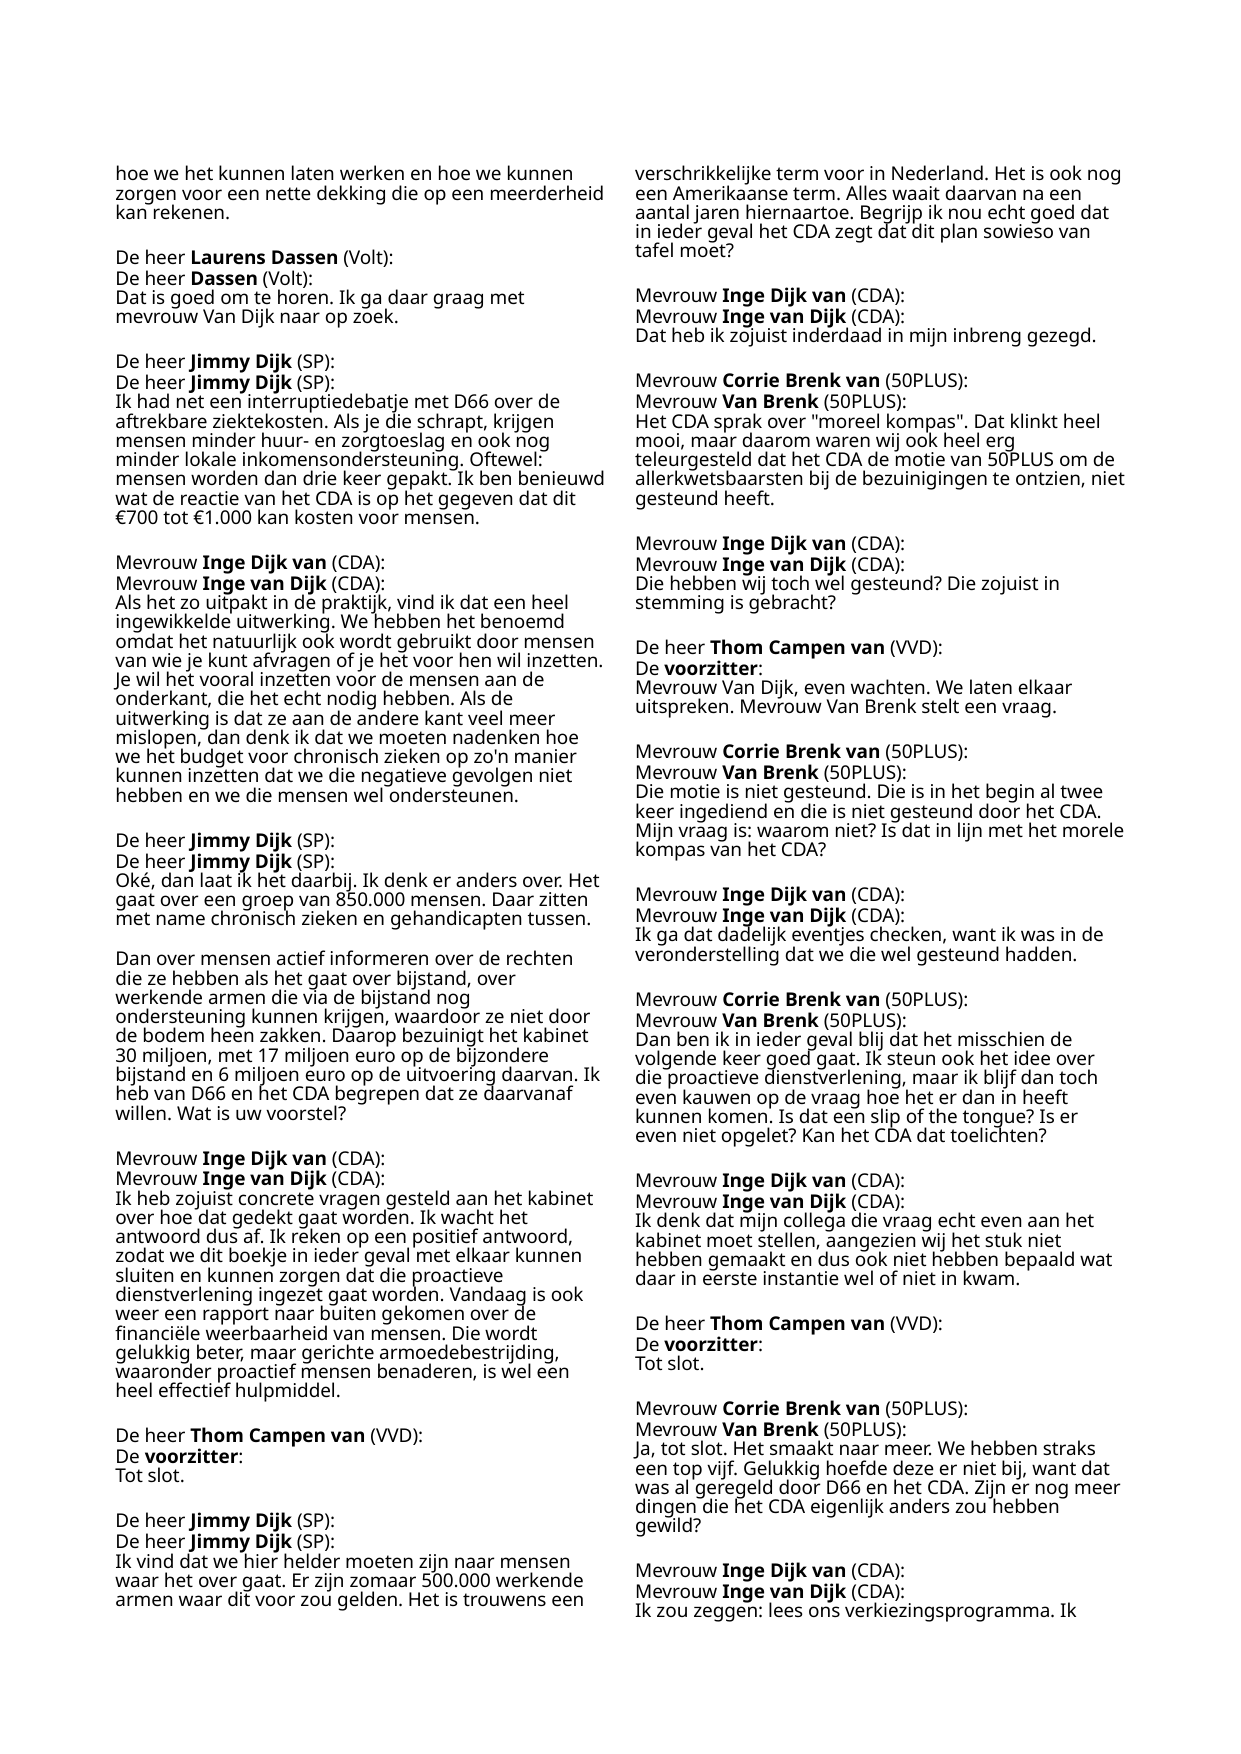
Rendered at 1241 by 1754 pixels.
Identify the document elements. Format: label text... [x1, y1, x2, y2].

text hoe we het kunnen laten werken en hoe we kunnen zorgen voor een nette dekking die op een meerderheid kan rekenen. [115, 165, 605, 223]
text Mevrouw Van Brenk (50PLUS): [635, 1421, 1125, 1440]
text De voorzitter: [635, 660, 1125, 679]
text Ik denk dat mijn collega die vraag echt even aan het kabinet moet stellen, aangezien wij het stuk niet hebben gemaakt en dus ook niet hebben bepaald wat daar in eerste instantie wel of niet in kwam. [635, 1212, 1125, 1289]
text De heer Thom Campen van (VVD): [115, 1422, 605, 1448]
text Ik ga dat dadelijk eventjes checken, want ik was in de veronderstelling dat we die wel gesteund hadden. [635, 926, 1125, 965]
text Mevrouw Corrie Brenk van (50PLUS): [635, 368, 1125, 393]
text Mevrouw Corrie Brenk van (50PLUS): [635, 986, 1125, 1012]
text Ik vind dat we hier helder moeten zijn naar mensen waar het over gaat. Er zijn zomaar 500.000 werkende armen waar dit voor zou gelden. Het is trouwens een [115, 1553, 605, 1610]
text Mevrouw Inge Dijk van (CDA): [115, 1145, 605, 1170]
text Dat heb ik zojuist inderdaad in mijn inbreng gezegd. [635, 327, 1125, 347]
text Mevrouw Inge van Dijk (CDA): [635, 1193, 1125, 1212]
text Mevrouw Inge Dijk van (CDA): [635, 530, 1125, 556]
text De heer Jimmy Dijk (SP): [115, 853, 605, 872]
text De voorzitter: [635, 1336, 1125, 1355]
text Mevrouw Corrie Brenk van (50PLUS): [635, 1395, 1125, 1421]
text De voorzitter: [115, 1448, 605, 1467]
text Ik heb zojuist concrete vragen gesteld aan het kabinet over hoe dat gedekt gaat worden. Ik wacht het antwoord dus af. Ik reken op een positief antwoord, zodat we dit boekje in ieder geval met elkaar kunnen sluiten en kunnen zorgen dat die proactieve dienstverlening ingezet gaat worden. Vandaag is ook weer een rapport naar buiten gekomen over de financiële weerbaarheid van mensen. Die wordt gelukkig beter, maar gerichte armoedebestrijding, waaronder proactief mensen benaderen, is wel een heel effectief hulpmiddel. [115, 1190, 605, 1402]
text Ik zou zeggen: lees ons verkiezingsprogramma. Ik [635, 1602, 1125, 1622]
text De heer Laurens Dassen (Volt): [115, 244, 605, 270]
text Mevrouw Inge van Dijk (CDA): [635, 907, 1125, 926]
text Mevrouw Inge van Dijk (CDA): [115, 1170, 605, 1190]
text De heer Dassen (Volt): [115, 270, 605, 289]
text Dat is goed om te horen. Ik ga daar graag met mevrouw Van Dijk naar op zoek. [115, 289, 605, 327]
text Tot slot. [635, 1355, 1125, 1374]
text Mevrouw Inge Dijk van (CDA): [635, 282, 1125, 308]
text Mevrouw Inge Dijk van (CDA): [115, 549, 605, 575]
text Mevrouw Van Brenk (50PLUS): [635, 764, 1125, 783]
text De heer Jimmy Dijk (SP): [115, 374, 605, 393]
text Mevrouw Inge van Dijk (CDA): [635, 308, 1125, 327]
text Dan ben ik in ieder geval blij dat het misschien de volgende keer goed gaat. Ik steun ook het idee over die proactieve dienstverlening, maar ik blijf dan toch even kauwen op de vraag hoe het er dan in heeft kunnen komen. Is dat een slip of the tongue? Is er even niet opgelet? Kan het CDA dat toelichten? [635, 1031, 1125, 1146]
text Die motie is niet gesteund. Die is in het begin al twee keer ingediend en die is niet gesteund door het CDA. Mijn vraag is: waarom niet? Is dat in lijn met het morele kompas van het CDA? [635, 783, 1125, 861]
text verschrikkelijke term voor in Nederland. Het is ook nog een Amerikaanse term. Alles waait daarvan na een aantal jaren hiernaartoe. Begrijp ik nou echt goed dat in ieder geval het CDA zegt dat dit plan sowieso van tafel moet? [635, 165, 1125, 262]
text De heer Jimmy Dijk (SP): [115, 1508, 605, 1533]
text De heer Jimmy Dijk (SP): [115, 827, 605, 853]
text Mevrouw Inge Dijk van (CDA): [635, 881, 1125, 907]
text Mevrouw Van Dijk, even wachten. We laten elkaar uitspreken. Mevrouw Van Brenk stelt een vraag. [635, 679, 1125, 718]
text Mevrouw Van Brenk (50PLUS): [635, 393, 1125, 413]
text De heer Jimmy Dijk (SP): [115, 1533, 605, 1553]
text Mevrouw Corrie Brenk van (50PLUS): [635, 738, 1125, 764]
text Als het zo uitpakt in de praktijk, vind ik dat een heel ingewikkelde uitwerking. We hebben het benoemd omdat het natuurlijk ook wordt gebruikt door mensen van wie je kunt afvragen of je het voor hen wil inzetten. Je wil het vooral inzetten voor de mensen aan de onderkant, die het echt nodig hebben. Als de uitwerking is dat ze aan de andere kant veel meer mislopen, dan denk ik dat we moeten nadenken hoe we het budget voor chronisch zieken op zo'n manier kunnen inzetten dat we die negatieve gevolgen niet hebben en we die mensen wel ondersteunen. [115, 594, 605, 806]
text De heer Thom Campen van (VVD): [635, 1310, 1125, 1336]
text Mevrouw Inge Dijk van (CDA): [635, 1557, 1125, 1583]
text Oké, dan laat ik het daarbij. Ik denk er anders over. Het gaat over een groep van 850.000 mensen. Daar zitten met name chronisch zieken en gehandicapten tussen. [115, 872, 605, 930]
text Ik had net een interruptiedebatje met D66 over de aftrekbare ziektekosten. Als je die schrapt, krijgen mensen minder huur- en zorgtoeslag en ook nog minder lokale inkomensondersteuning. Oftewel: mensen worden dan drie keer gepakt. Ik ben benieuwd wat de reactie van het CDA is op het gegeven dat dit €700 tot €1.000 kan kosten voor mensen. [115, 393, 605, 528]
text Mevrouw Inge van Dijk (CDA): [115, 575, 605, 594]
text Het CDA sprak over "moreel kompas". Dat klinkt heel mooi, maar daarom waren wij ook heel erg teleurgesteld dat het CDA de motie van 50PLUS om de allerkwetsbaarsten bij de bezuinigingen te ontzien, niet gesteund heeft. [635, 413, 1125, 509]
text Mevrouw Van Brenk (50PLUS): [635, 1012, 1125, 1031]
text Dan over mensen actief informeren over de rechten die ze hebben als het gaat over bijstand, over werkende armen die via de bijstand nog ondersteuning kunnen krijgen, waardoor ze niet door de bodem heen zakken. Daarop bezuinigt het kabinet 30 miljoen, met 17 miljoen euro op de bijzondere bijstand en 6 miljoen euro op de uitvoering daarvan. Ik heb van D66 en het CDA begrepen dat ze daarvanaf willen. Wat is uw voorstel? [115, 950, 605, 1124]
text Tot slot. [115, 1467, 605, 1487]
text Mevrouw Inge van Dijk (CDA): [635, 1583, 1125, 1602]
text Die hebben wij toch wel gesteund? Die zojuist in stemming is gebracht? [635, 575, 1125, 613]
text Ja, tot slot. Het smaakt naar meer. We hebben straks een top vijf. Gelukkig hoefde deze er niet bij, want dat was al geregeld door D66 en het CDA. Zijn er nog meer dingen die het CDA eigenlijk anders zou hebben gewild? [635, 1440, 1125, 1537]
text De heer Jimmy Dijk (SP): [115, 348, 605, 374]
text Mevrouw Inge van Dijk (CDA): [635, 556, 1125, 575]
text De heer Thom Campen van (VVD): [635, 634, 1125, 660]
text Mevrouw Inge Dijk van (CDA): [635, 1167, 1125, 1193]
